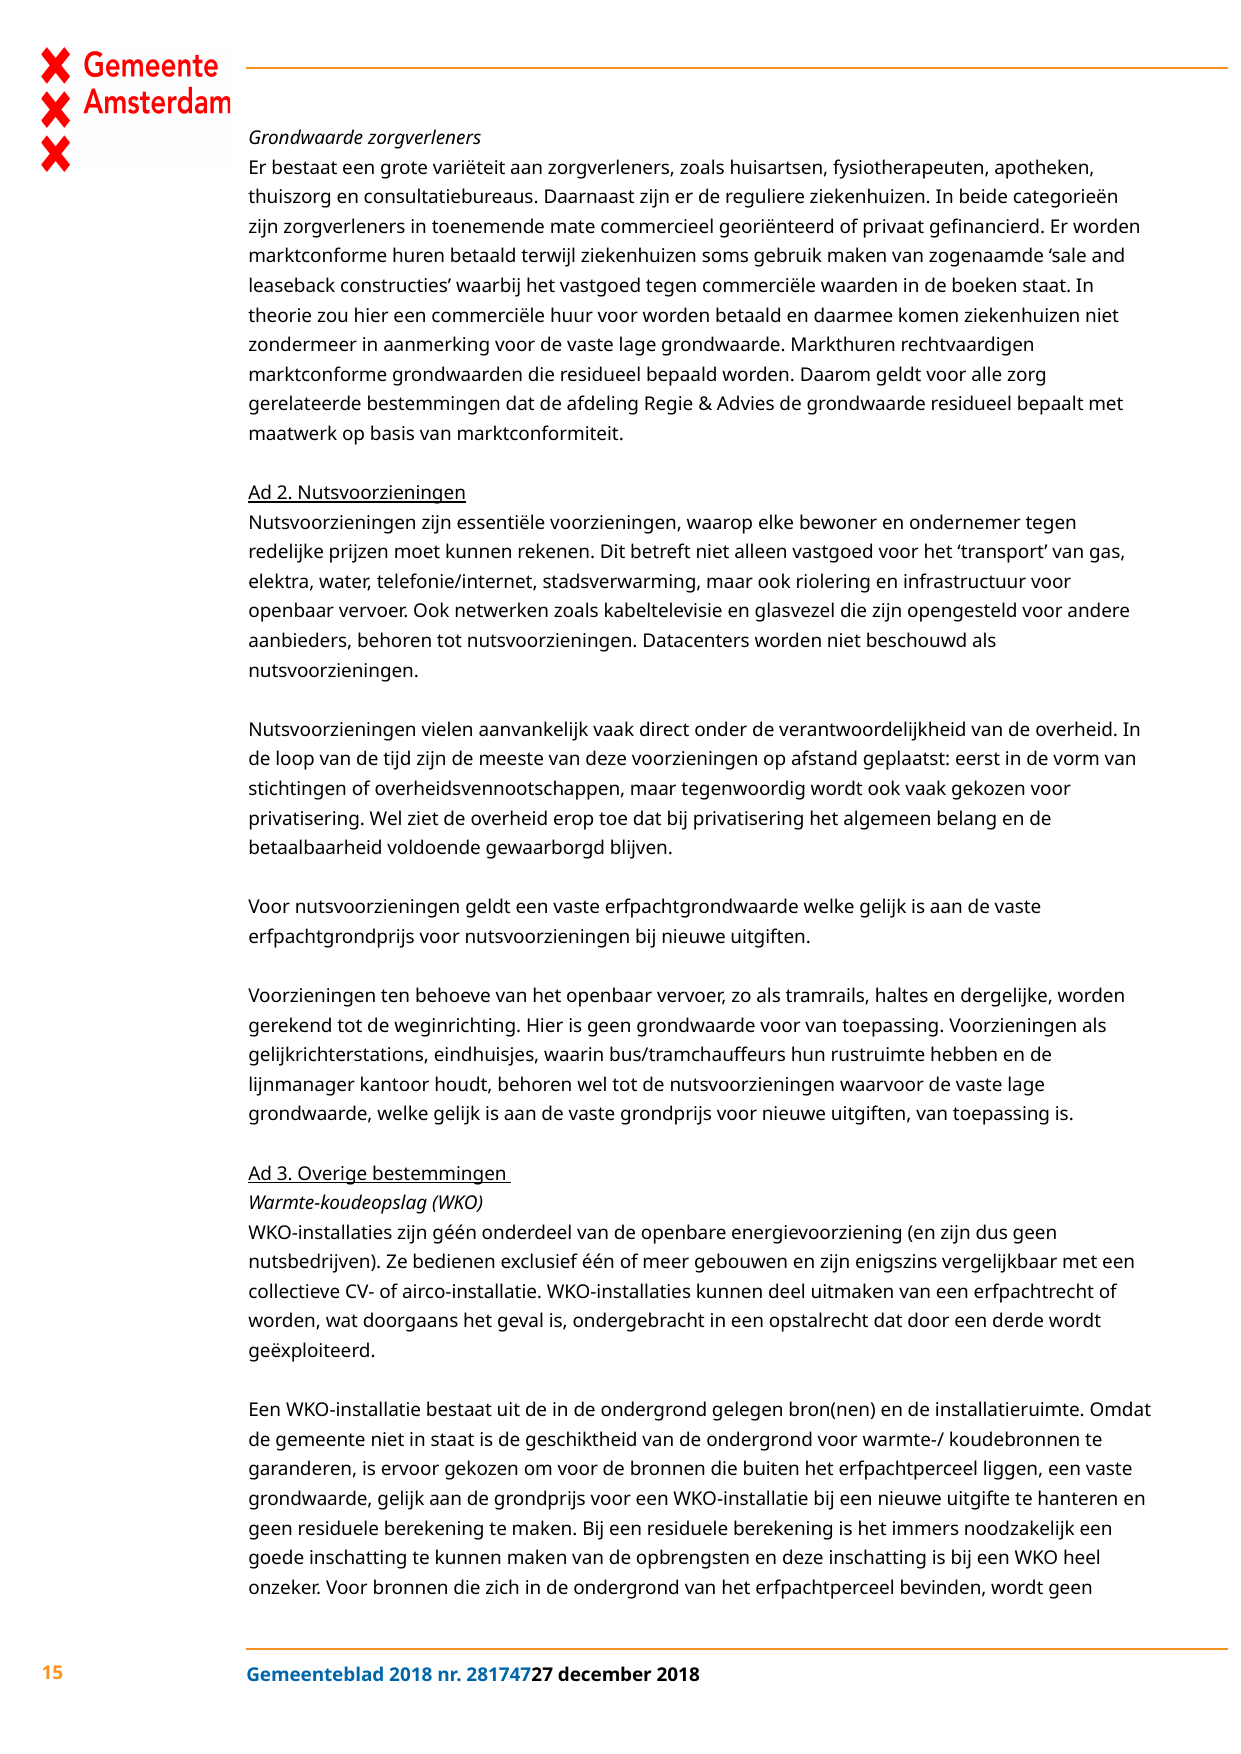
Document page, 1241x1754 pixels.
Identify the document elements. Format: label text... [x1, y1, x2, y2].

text Voor nutsvoorzieningen geldt een vaste erfpachtgrondwaarde welke gelijk is aan de vaste erfpachtgrondprijs voor nutsvoorzieningen bij nieuwe uitgiften. [248, 893, 1152, 949]
text Warmte-koudeopslag (WKO) [248, 1189, 1152, 1215]
text Er bestaat een grote variëteit aan zorgverleners, zoals huisartsen, fysiotherapeuten, apotheken, thuiszorg en consultatiebureaus. Daarnaast zijn er de reguliere ziekenhuizen. In beide categorieën zijn zorgverleners in toenemende mate commercieel georiënteerd of privaat gefinancierd. Er worden marktconforme huren betaald terwijl ziekenhuizen soms gebruik maken van zogenaamde ‘sale and leaseback constructies’ waarbij het vastgoed tegen commerciële waarden in de boeken staat. In theorie zou hier een commerciële huur voor worden betaald en daarmee komen ziekenhuizen niet zondermeer in aanmerking voor de vaste lage grondwaarde. Markthuren rechtvaardigen marktconforme grondwaarden die residueel bepaald worden. Daarom geldt voor alle zorg gerelateerde bestemmingen dat de afdeling Regie & Advies de grondwaarde residueel bepaalt met maatwerk op basis van marktconformiteit. [248, 154, 1152, 446]
picture [41, 47, 231, 172]
text Voorzieningen ten behoeve van het openbaar vervoer, zo als tramrails, haltes en dergelijke, worden gerekend tot de weginrichting. Hier is geen grondwaarde voor van toepassing. Voorzieningen als gelijkrichterstations, eindhuisjes, waarin bus/tramchauffeurs hun rustruimte hebben en de lijnmanager kantoor houdt, behoren wel tot de nutsvoorzieningen waarvoor de vaste lage grondwaarde, welke gelijk is aan de vaste grondprijs voor nieuwe uitgiften, van toepassing is. [248, 982, 1152, 1126]
text WKO-installaties zijn géén onderdeel van de openbare energievoorziening (en zijn dus geen nutsbedrijven). Ze bedienen exclusief één of meer gebouwen en zijn enigszins vergelijkbaar met een collectieve CV- of airco-installatie. WKO-installaties kunnen deel uitmaken van een erfpachtrecht of worden, wat doorgaans het geval is, ondergebracht in een opstalrecht dat door een derde wordt geëxploiteerd. [248, 1219, 1152, 1363]
text Ad 2. Nutsvoorzieningen [248, 479, 1152, 505]
text Nutsvoorzieningen zijn essentiële voorzieningen, waarop elke bewoner en ondernemer tegen redelijke prijzen moet kunnen rekenen. Dit betreft niet alleen vastgoed voor het ‘transport’ van gas, elektra, water, telefonie/internet, stadsverwarming, maar ook riolering en infrastructuur voor openbaar vervoer. Ook netwerken zoals kabeltelevisie en glasvezel die zijn opengesteld voor andere aanbieders, behoren tot nutsvoorzieningen. Datacenters worden niet beschouwd als nutsvoorzieningen. [248, 509, 1152, 683]
text Grondwaarde zorgverleners [248, 124, 1152, 150]
text Nutsvoorzieningen vielen aanvankelijk vaak direct onder de verantwoordelijkheid van de overheid. In de loop van de tijd zijn de meeste van deze voorzieningen op afstand geplaatst: eerst in de vorm van stichtingen of overheidsvennootschappen, maar tegenwoordig wordt ook vaak gekozen voor privatisering. Wel ziet de overheid erop toe dat bij privatisering het algemeen belang en de betaalbaarheid voldoende gewaarborgd blijven. [248, 716, 1152, 860]
text Een WKO-installatie bestaat uit de in de ondergrond gelegen bron(nen) en de installatieruimte. Omdat de gemeente niet in staat is de geschiktheid van de ondergrond voor warmte-/ koudebronnen te garanderen, is ervoor gekozen om voor de bronnen die buiten het erfpachtperceel liggen, een vaste grondwaarde, gelijk aan de grondprijs voor een WKO-installatie bij een nieuwe uitgifte te hanteren en geen residuele berekening te maken. Bij een residuele berekening is het immers noodzakelijk een goede inschatting te kunnen maken van de opbrengsten en deze inschatting is bij een WKO heel onzeker. Voor bronnen die zich in de ondergrond van het erfpachtperceel bevinden, wordt geen [248, 1396, 1152, 1600]
text Ad 3. Overige bestemmingen [248, 1160, 1152, 1186]
